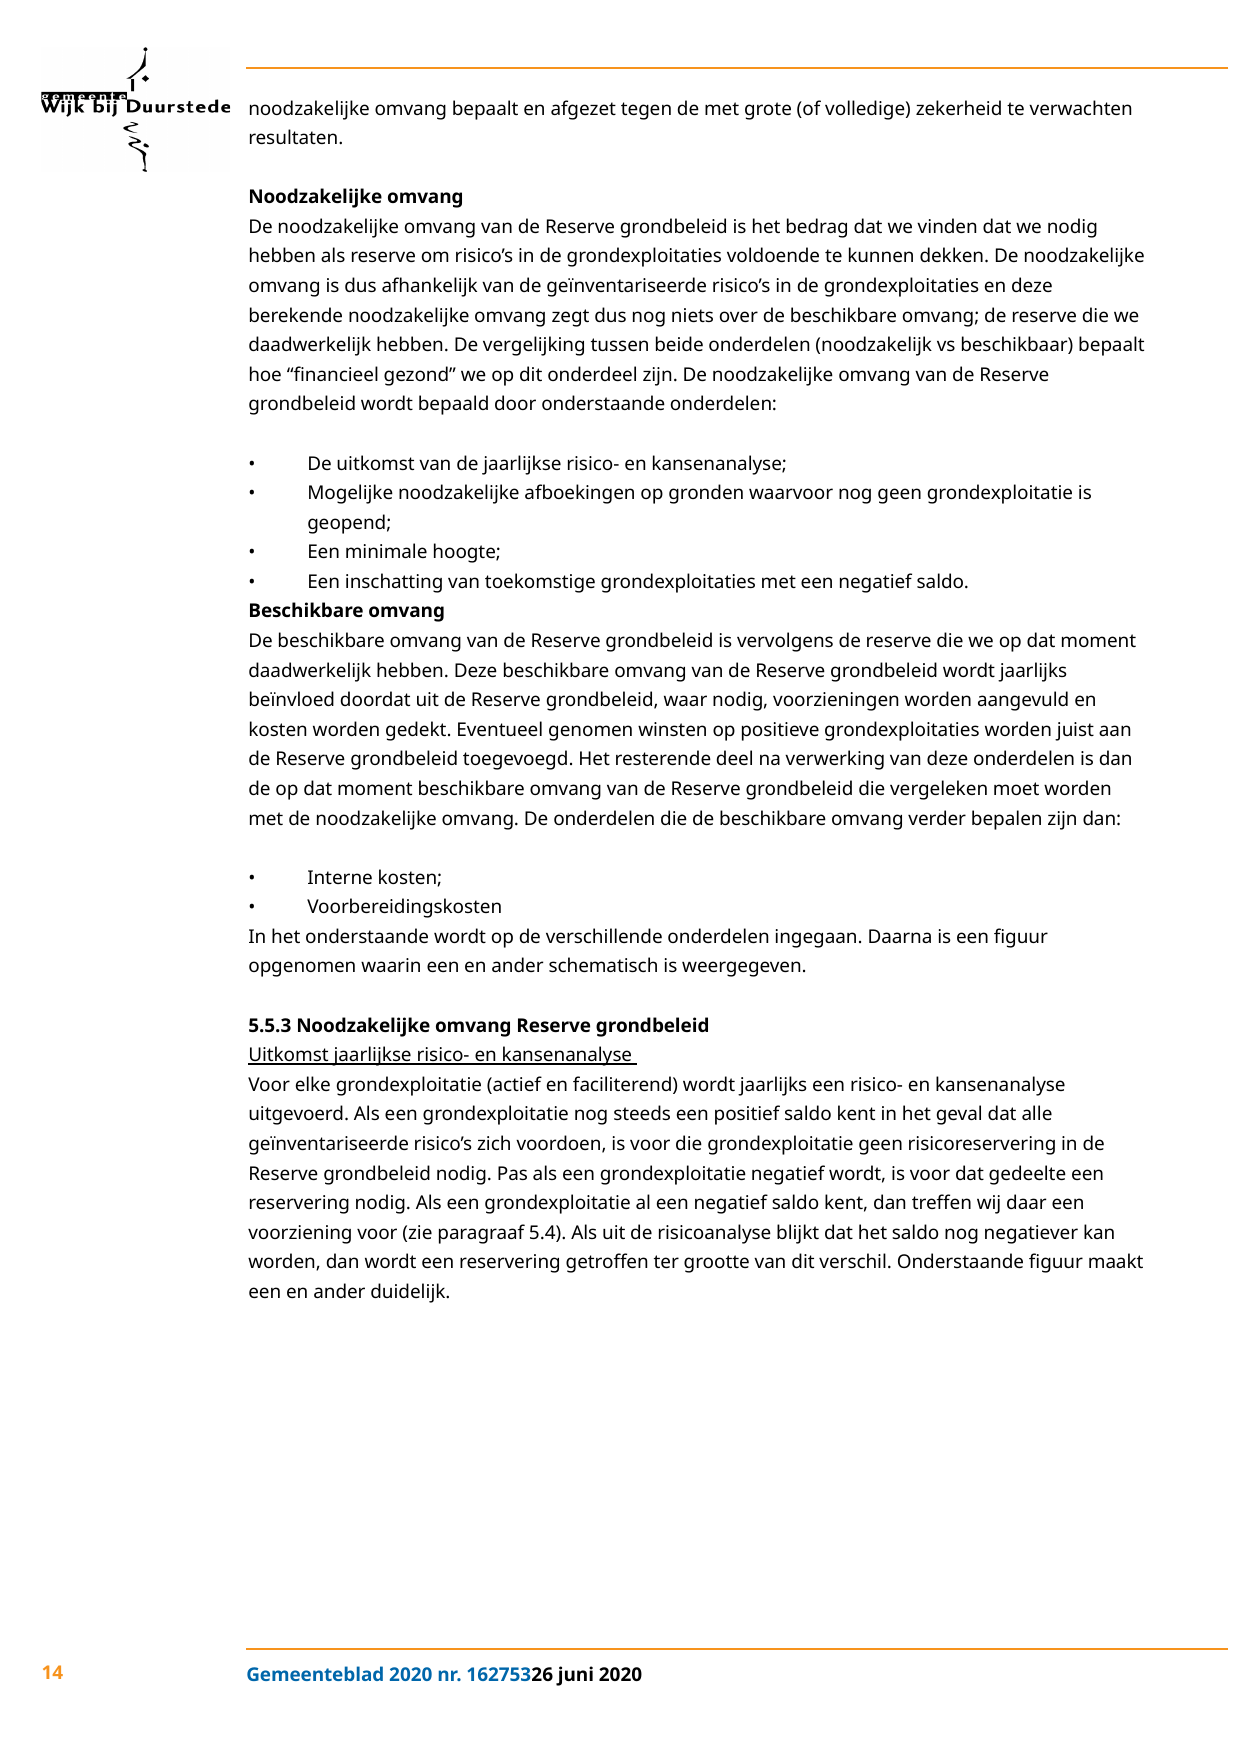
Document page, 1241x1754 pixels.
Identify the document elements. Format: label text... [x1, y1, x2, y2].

list Mogelijke noodzakelijke afboekingen op gronden waarvoor nog geen grondexploitatie is geopend; [248, 479, 1152, 535]
text 5.5.3 Noodzakelijke omvang Reserve grondbeleid [248, 1012, 1152, 1038]
list Voorbereidingskosten [248, 893, 1152, 919]
text Beschikbare omvang [248, 598, 1152, 623]
text In het onderstaande wordt op de verschillende onderdelen ingegaan. Daarna is een figuur opgenomen waarin een en ander schematisch is weergegeven. [248, 923, 1152, 978]
text De noodzakelijke omvang van de Reserve grondbeleid is het bedrag dat we vinden dat we nodig hebben als reserve om risico’s in de grondexploitaties voldoende te kunnen dekken. De noodzakelijke omvang is dus afhankelijk van de geïnventariseerde risico’s in de grondexploitaties en deze berekende noodzakelijke omvang zegt dus nog niets over de beschikbare omvang; de reserve die we daadwerkelijk hebben. De vergelijking tussen beide onderdelen (noodzakelijk vs beschikbaar) bepaalt hoe “financieel gezond” we op dit onderdeel zijn. De noodzakelijke omvang van de Reserve grondbeleid wordt bepaald door onderstaande onderdelen: [248, 213, 1152, 416]
text De beschikbare omvang van de Reserve grondbeleid is vervolgens de reserve die we op dat moment daadwerkelijk hebben. Deze beschikbare omvang van de Reserve grondbeleid wordt jaarlijks beïnvloed doordat uit de Reserve grondbeleid, waar nodig, voorzieningen worden aangevuld en kosten worden gedekt. Eventueel genomen winsten op positieve grondexploitaties worden juist aan de Reserve grondbeleid toegevoegd. Het resterende deel na verwerking van deze onderdelen is dan de op dat moment beschikbare omvang van de Reserve grondbeleid die vergeleken moet worden met de noodzakelijke omvang. De onderdelen die de beschikbare omvang verder bepalen zijn dan: [248, 627, 1152, 831]
text Noodzakelijke omvang [248, 183, 1152, 209]
list Interne kosten; [248, 864, 1152, 890]
list Een inschatting van toekomstige grondexploitaties met een negatief saldo. [248, 568, 1152, 594]
text Voor elke grondexploitatie (actief en faciliterend) wordt jaarlijks een risico- en kansenanalyse uitgevoerd. Als een grondexploitatie nog steeds een positief saldo kent in het geval dat alle geïnventariseerde risico’s zich voordoen, is voor die grondexploitatie geen risicoreservering in de Reserve grondbeleid nodig. Pas als een grondexploitatie negatief wordt, is voor dat gedeelte een reservering nodig. Als een grondexploitatie al een negatief saldo kent, dan treffen wij daar een voorziening voor (zie paragraaf 5.4). Als uit de risicoanalyse blijkt dat het saldo nog negatiever kan worden, dan wordt een reservering getroffen ter grootte van dit verschil. Onderstaande figuur maakt een en ander duidelijk. [248, 1071, 1152, 1304]
list Een minimale hoogte; [248, 538, 1152, 564]
list De uitkomst van de jaarlijkse risico- en kansenanalyse; [248, 450, 1152, 476]
text Uitkomst jaarlijkse risico- en kansenanalyse [248, 1041, 1152, 1067]
picture [41, 47, 231, 172]
text noodzakelijke omvang bepaalt en afgezet tegen de met grote (of volledige) zekerheid te verwachten resultaten. [248, 95, 1152, 150]
